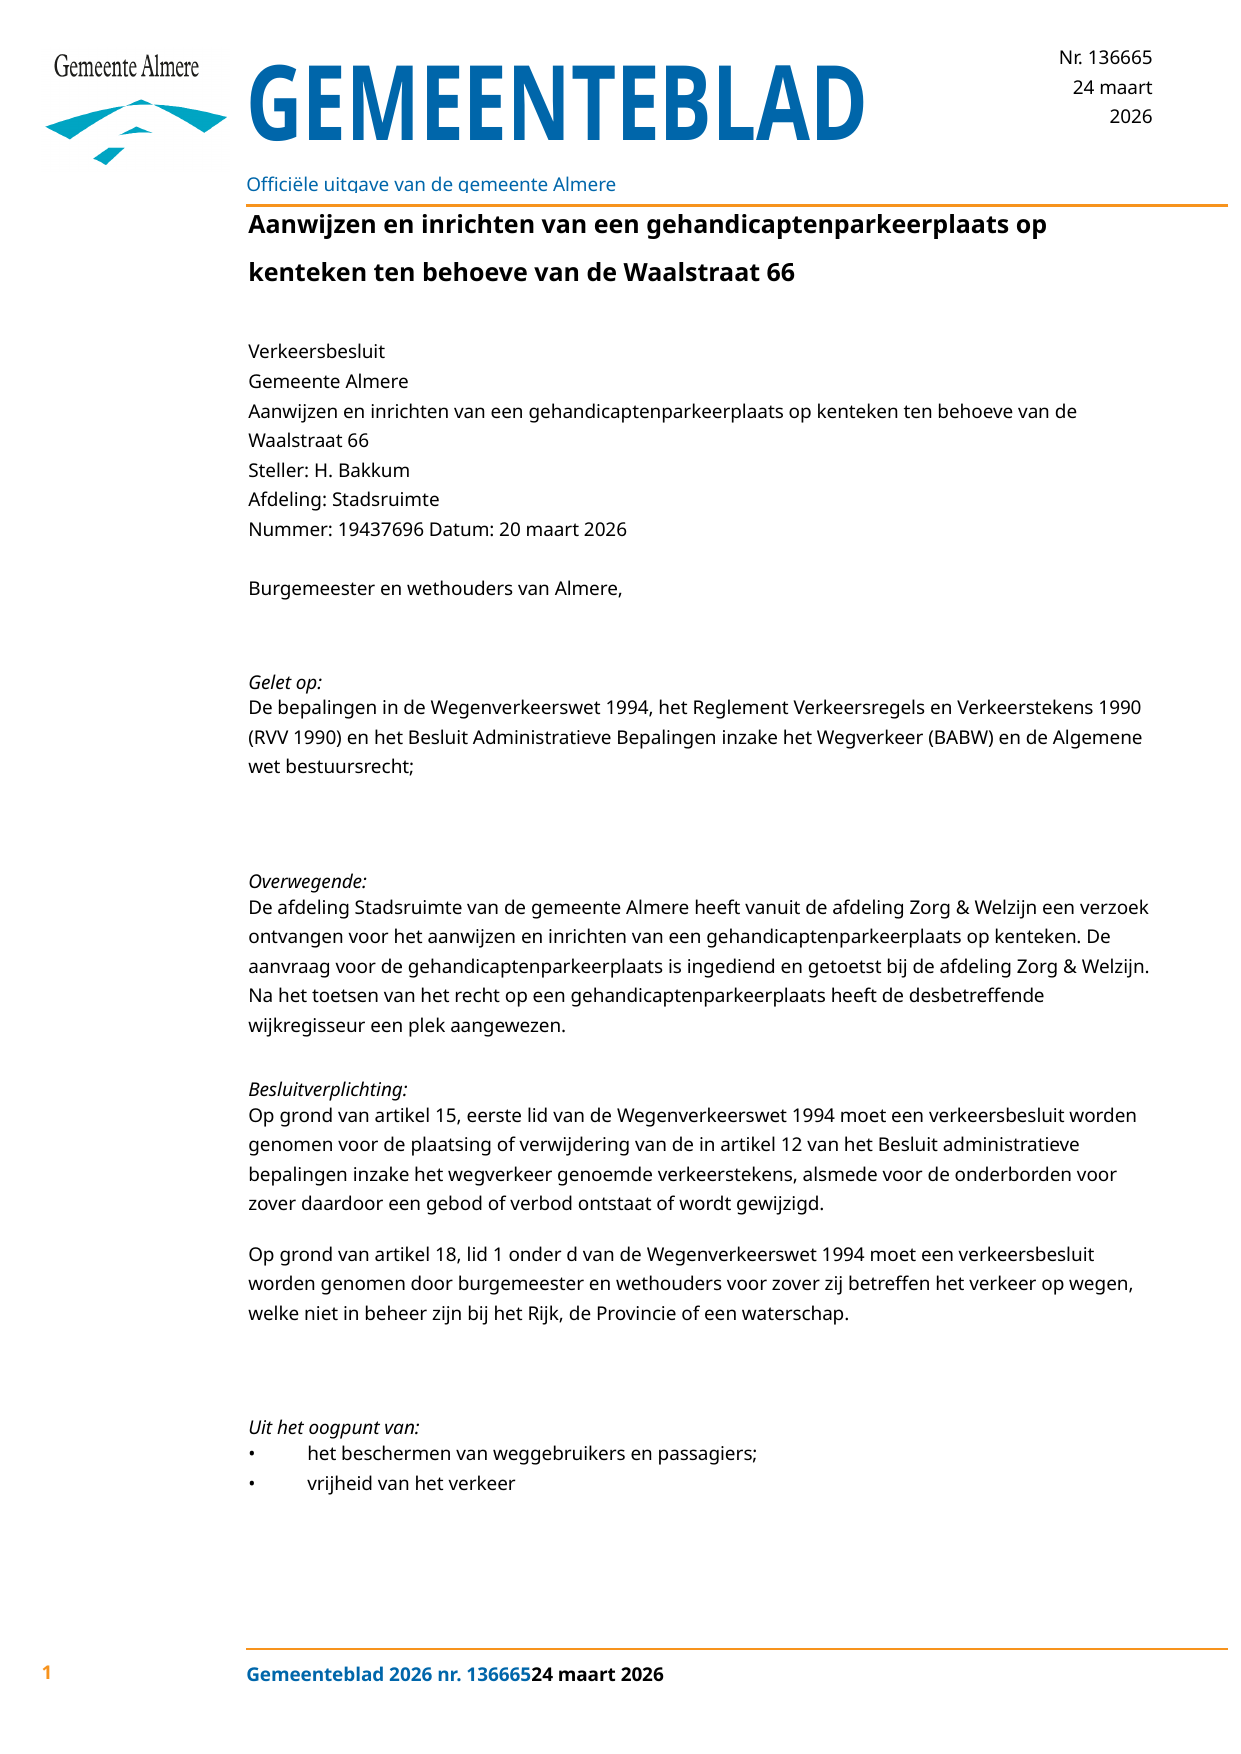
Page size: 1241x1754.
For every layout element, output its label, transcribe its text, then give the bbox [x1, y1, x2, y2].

text Uit het oogpunt van: [248, 1414, 1152, 1440]
text Nummer: 19437696 Datum: 20 maart 2026 [248, 516, 1152, 542]
picture [41, 47, 231, 172]
text Aanwijzen en inrichten van een gehandicaptenparkeerplaats op kenteken ten behoeve van de Waalstraat 66 [248, 207, 1152, 288]
list het beschermen van weggebruikers en passagiers; [248, 1440, 1152, 1466]
text Burgemeester en wethouders van Almere, [248, 575, 1152, 601]
text Op grond van artikel 15, eerste lid van de Wegenverkeerswet 1994 moet een verkeersbesluit worden genomen voor de plaatsing of verwijdering van de in artikel 12 van het Besluit administratieve bepalingen inzake het wegverkeer genoemde verkeerstekens, alsmede voor de onderborden voor zover daardoor een gebod of verbod ontstaat of wordt gewijzigd. [248, 1102, 1152, 1216]
text Gemeente Almere [248, 368, 1152, 394]
list vrijheid van het verkeer [248, 1470, 1152, 1496]
text Op grond van artikel 18, lid 1 onder d van de Wegenverkeerswet 1994 moet een verkeersbesluit worden genomen door burgemeester en wethouders voor zover zij betreffen het verkeer op wegen, welke niet in beheer zijn bij het Rijk, de Provincie of een waterschap. [248, 1241, 1152, 1326]
text Aanwijzen en inrichten van een gehandicaptenparkeerplaats op kenteken ten behoeve van de Waalstraat 66 [248, 398, 1152, 453]
text Verkeersbesluit [248, 339, 1152, 364]
text Besluitverplichting: [248, 1076, 1152, 1102]
text De afdeling Stadsruimte van de gemeente Almere heeft vanuit de afdeling Zorg & Welzijn een verzoek ontvangen voor het aanwijzen en inrichten van een gehandicaptenparkeerplaats op kenteken. De aanvraag voor de gehandicaptenparkeerplaats is ingediend en getoetst bij de afdeling Zorg & Welzijn. Na het toetsen van het recht op een gehandicaptenparkeerplaats heeft de desbetreffende wijkregisseur een plek aangewezen. [248, 894, 1152, 1038]
text Overwegende: [248, 868, 1152, 894]
text Afdeling: Stadsruimte [248, 487, 1152, 512]
text Gelet op: [248, 669, 1152, 694]
text Steller: H. Bakkum [248, 457, 1152, 483]
text De bepalingen in de Wegenverkeerswet 1994, het Reglement Verkeersregels en Verkeerstekens 1990 (RVV 1990) en het Besluit Administratieve Bepalingen inzake het Wegverkeer (BABW) en de Algemene wet bestuursrecht; [248, 694, 1152, 779]
